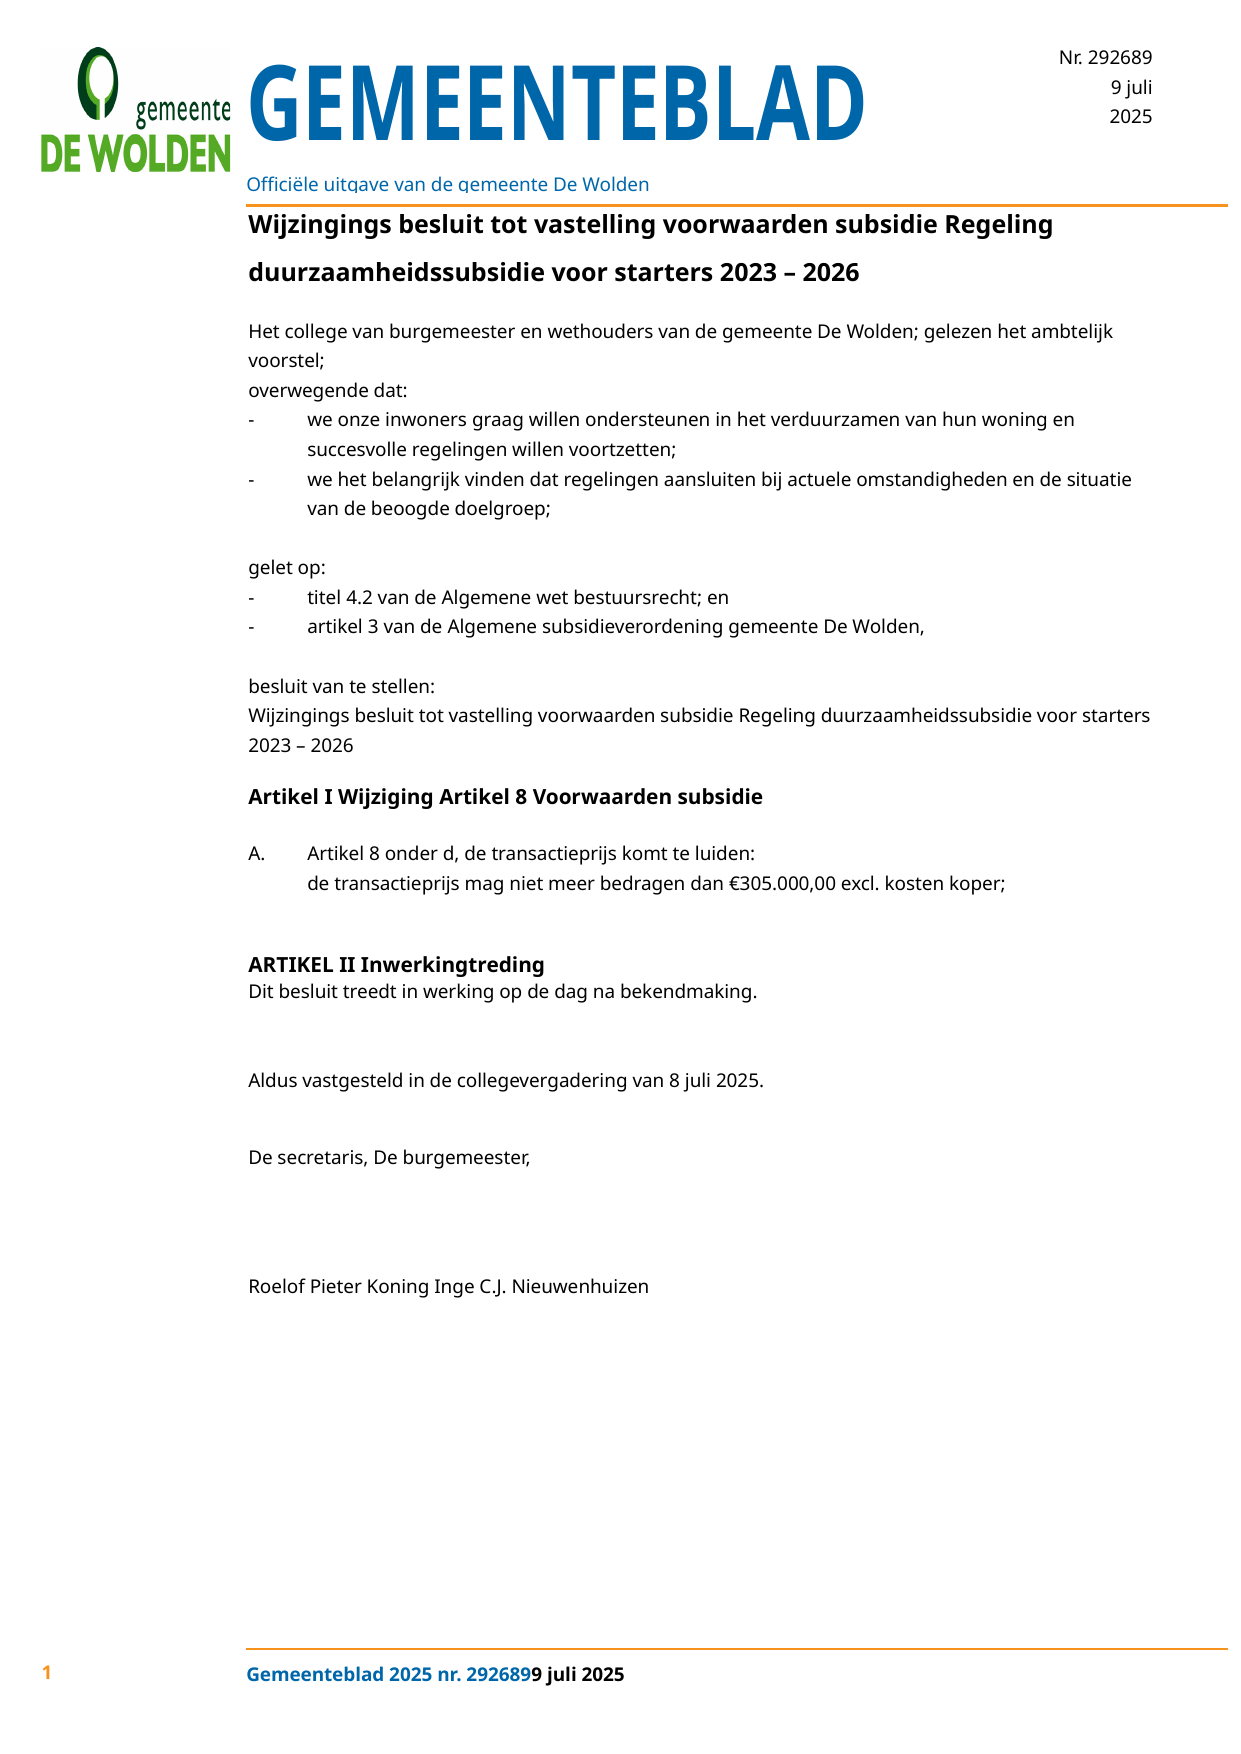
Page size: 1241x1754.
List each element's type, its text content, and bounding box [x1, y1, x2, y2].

text besluit van te stellen: [248, 673, 1152, 699]
text Wijzingings besluit tot vastelling voorwaarden subsidie Regeling duurzaamheidssubsidie voor starters 2023 – 2026 [248, 702, 1152, 758]
list artikel 3 van de Algemene subsidieverordening gemeente De Wolden, [248, 614, 1152, 639]
picture [41, 47, 231, 172]
list Artikel 8 onder d, de transactieprijs komt te luiden: [248, 841, 1152, 866]
text Roelof Pieter Koning Inge C.J. Nieuwenhuizen [248, 1273, 1152, 1299]
text Het college van burgemeester en wethouders van de gemeente De Wolden; gelezen het ambtelijk voorstel; [248, 318, 1152, 373]
list we onze inwoners graag willen ondersteunen in het verduurzamen van hun woning en succesvolle regelingen willen voortzetten; [248, 407, 1152, 462]
list de transactieprijs mag niet meer bedragen dan €305.000,00 excl. kosten koper; [248, 870, 1152, 896]
text ARTIKEL II Inwerkingtreding [248, 950, 1152, 978]
list we het belangrijk vinden dat regelingen aansluiten bij actuele omstandigheden en de situatie van de beoogde doelgroep; [248, 466, 1152, 521]
text gelet op: [248, 554, 1152, 580]
text overwegende dat: [248, 377, 1152, 403]
text Wijzingings besluit tot vastelling voorwaarden subsidie Regeling duurzaamheidssubsidie voor starters 2023 – 2026 [248, 207, 1152, 288]
text Aldus vastgesteld in de collegevergadering van 8 juli 2025. [248, 1067, 1152, 1093]
text Dit besluit treedt in werking op de dag na bekendmaking. [248, 978, 1152, 1004]
list titel 4.2 van de Algemene wet bestuursrecht; en [248, 584, 1152, 610]
text De secretaris, De burgemeester, [248, 1144, 1152, 1170]
text Artikel I Wijziging Artikel 8 Voorwaarden subsidie [248, 782, 1152, 811]
